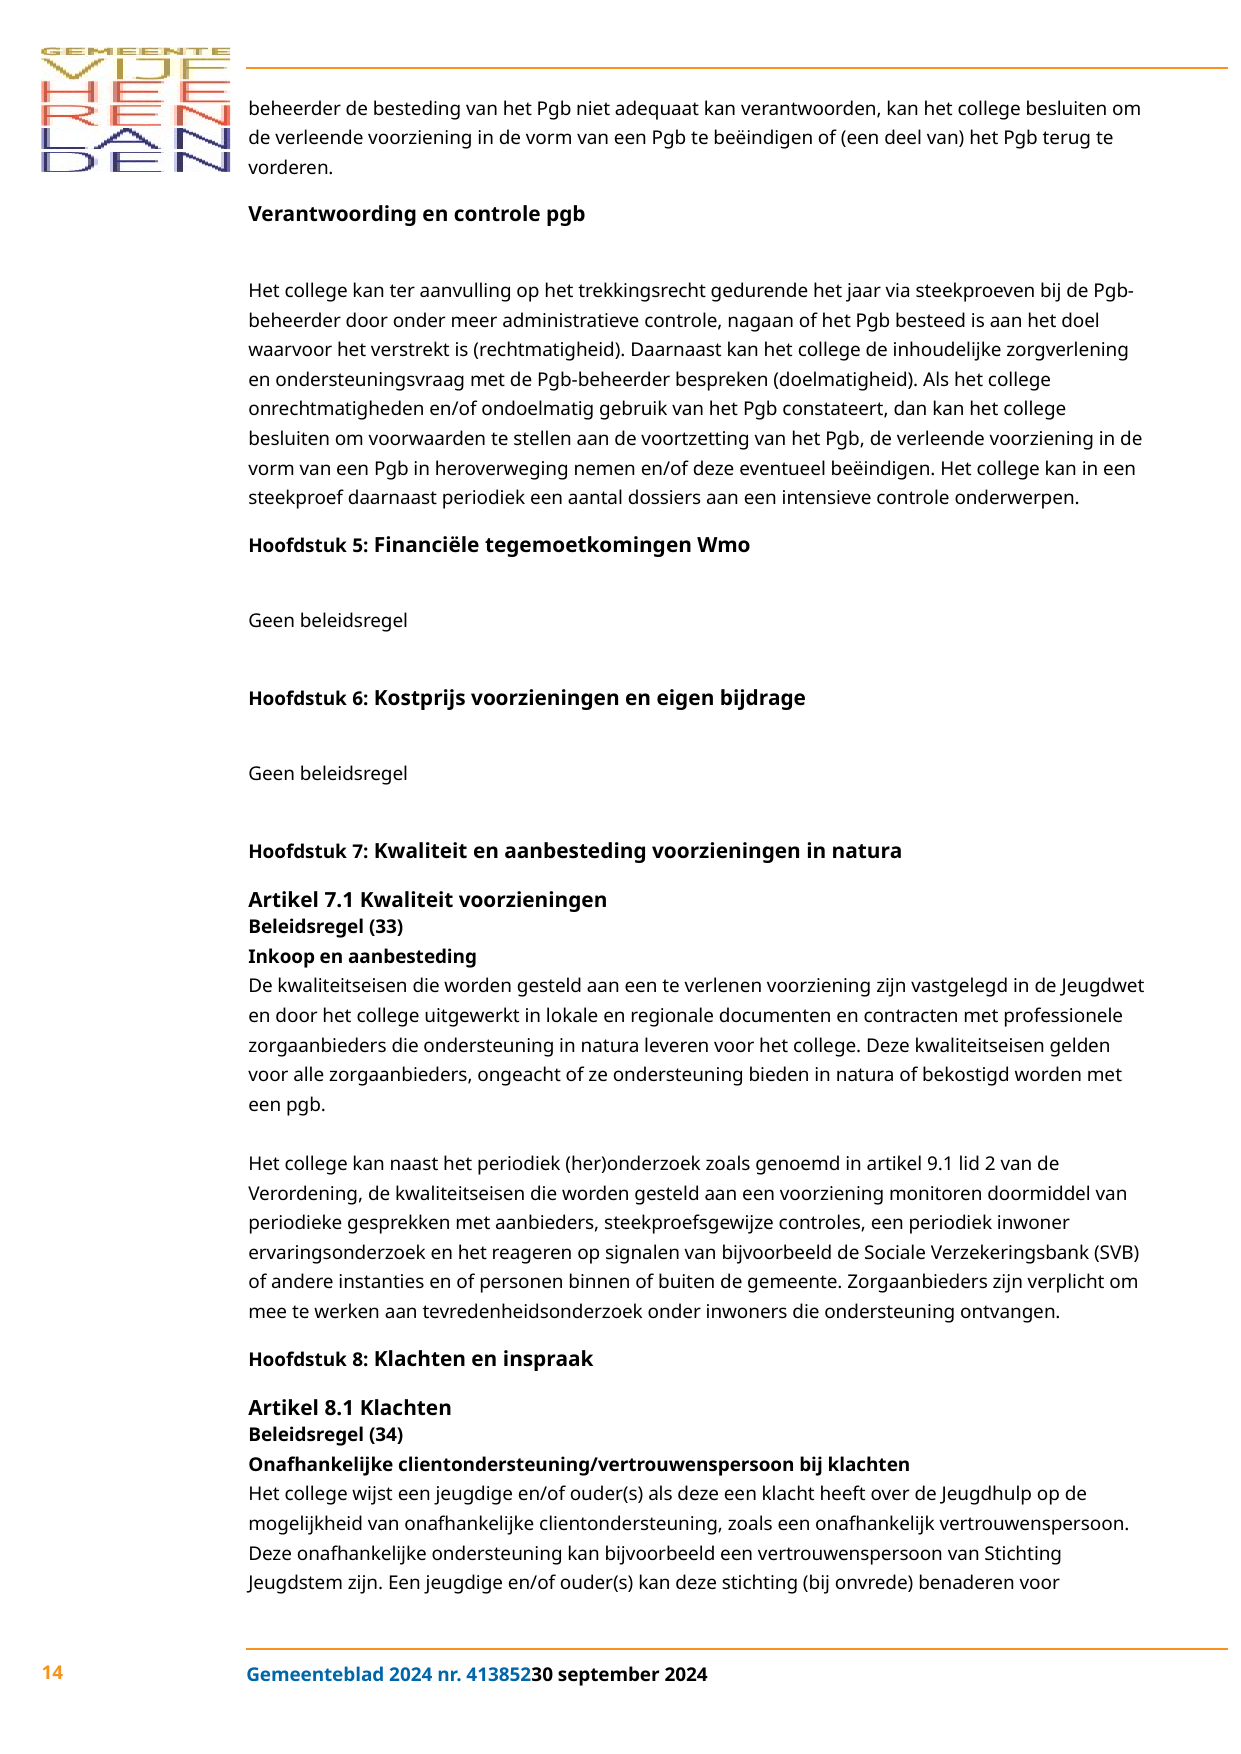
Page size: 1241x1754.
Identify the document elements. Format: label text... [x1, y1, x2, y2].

text Hoofdstuk 5: Financiële tegemoetkomingen Wmo [248, 530, 1152, 558]
text Hoofdstuk 8: Klachten en inspraak [248, 1344, 1152, 1372]
text Artikel 7.1 Kwaliteit voorzieningen [248, 885, 1152, 913]
text Geen beleidsregel [248, 761, 1152, 786]
picture [41, 47, 231, 172]
text Artikel 8.1 Klachten [248, 1393, 1152, 1421]
text Inkoop en aanbesteding [248, 943, 1152, 969]
text Het college wijst een jeugdige en/of ouder(s) als deze een klacht heeft over de Jeugdhulp op de mogelijkheid van onafhankelijke clientondersteuning, zoals een onafhankelijk vertrouwenspersoon. Deze onafhankelijke ondersteuning kan bijvoorbeeld een vertrouwenspersoon van Stichting Jeugdstem zijn. Een jeugdige en/of ouder(s) kan deze stichting (bij onvrede) benaderen voor [248, 1481, 1152, 1595]
text Beleidsregel (34) [248, 1421, 1152, 1447]
text Beleidsregel (33) [248, 913, 1152, 939]
text Verantwoording en controle pgb [248, 199, 1152, 228]
text Geen beleidsregel [248, 608, 1152, 633]
text Het college kan ter aanvulling op het trekkingsrecht gedurende het jaar via steekproeven bij de Pgb-beheerder door onder meer administratieve controle, nagaan of het Pgb besteed is aan het doel waarvoor het verstrekt is (rechtmatigheid). Daarnaast kan het college de inhoudelijke zorgverlening en ondersteuningsvraag met de Pgb-beheerder bespreken (doelmatigheid). Als het college onrechtmatigheden en/of ondoelmatig gebruik van het Pgb constateert, dan kan het college besluiten om voorwaarden te stellen aan de voortzetting van het Pgb, de verleende voorziening in de vorm van een Pgb in heroverweging nemen en/of deze eventueel beëindigen. Het college kan in een steekproef daarnaast periodiek een aantal dossiers aan een intensieve controle onderwerpen. [248, 277, 1152, 510]
text Hoofdstuk 6: Kostprijs voorzieningen en eigen bijdrage [248, 683, 1152, 711]
text Hoofdstuk 7: Kwaliteit en aanbesteding voorzieningen in natura [248, 836, 1152, 864]
text beheerder de besteding van het Pgb niet adequaat kan verantwoorden, kan het college besluiten om de verleende voorziening in de vorm van een Pgb te beëindigen of (een deel van) het Pgb terug te vorderen. [248, 95, 1152, 180]
text Het college kan naast het periodiek (her)onderzoek zoals genoemd in artikel 9.1 lid 2 van de Verordening, de kwaliteitseisen die worden gesteld aan een voorziening monitoren doormiddel van periodieke gesprekken met aanbieders, steekproefsgewijze controles, een periodiek inwoner ervaringsonderzoek en het reageren op signalen van bijvoorbeeld de Sociale Verzekeringsbank (SVB) of andere instanties en of personen binnen of buiten de gemeente. Zorgaanbieders zijn verplicht om mee te werken aan tevredenheidsonderzoek onder inwoners die ondersteuning ontvangen. [248, 1150, 1152, 1324]
text De kwaliteitseisen die worden gesteld aan een te verlenen voorziening zijn vastgelegd in de Jeugdwet en door het college uitgewerkt in lokale en regionale documenten en contracten met professionele zorgaanbieders die ondersteuning in natura leveren voor het college. Deze kwaliteitseisen gelden voor alle zorgaanbieders, ongeacht of ze ondersteuning bieden in natura of bekostigd worden met een pgb. [248, 973, 1152, 1117]
text Onafhankelijke clientondersteuning/vertrouwenspersoon bij klachten [248, 1451, 1152, 1477]
